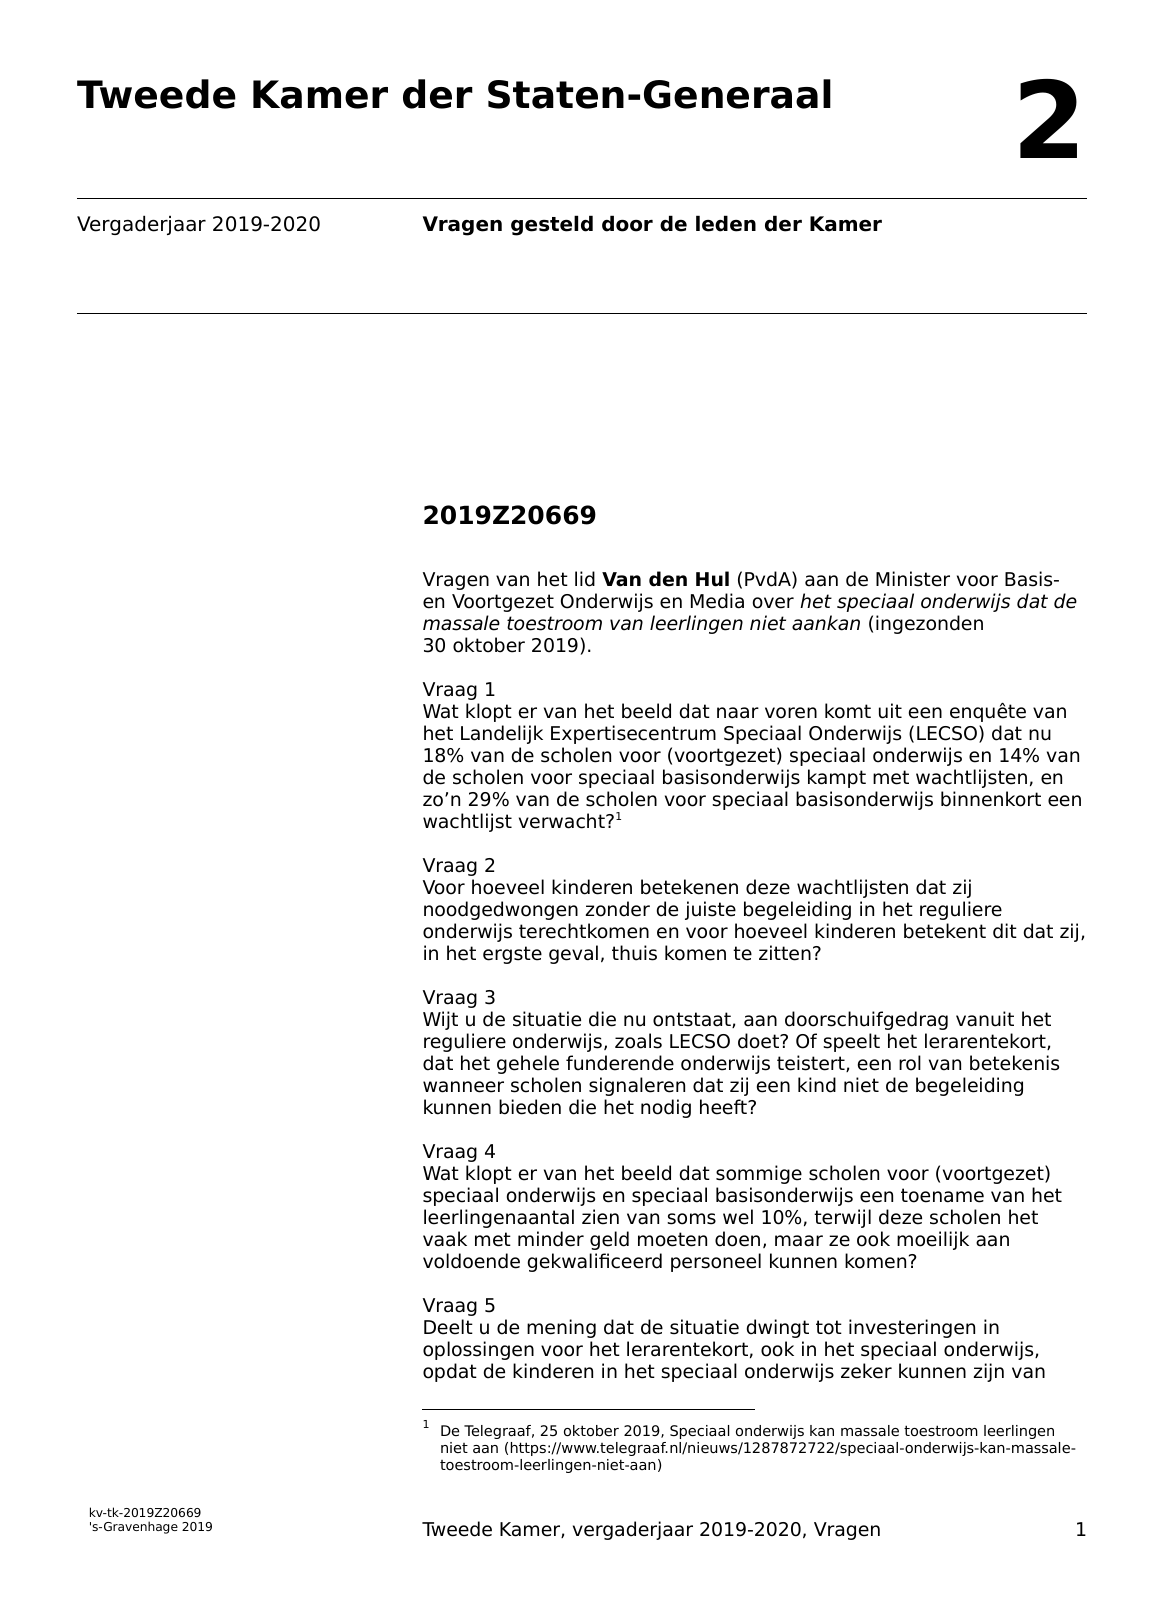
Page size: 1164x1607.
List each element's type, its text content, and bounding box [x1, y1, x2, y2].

text Vraag 5 [422, 1295, 1087, 1317]
text 2019Z20669 [422, 501, 1087, 531]
table_header 2 [886, 59, 1087, 198]
text Vraag 4 [422, 1141, 1087, 1163]
text Voor hoeveel kinderen betekenen deze wachtlijsten dat zij noodgedwongen zonder de juiste begeleiding in het reguliere onderwijs terechtkomen en voor hoeveel kinderen betekent dit dat zij, in het ergste geval, thuis komen te zitten? [422, 877, 1087, 965]
table_cell Vragen gesteld door de leden der Kamer [422, 199, 1087, 313]
text Wat klopt er van het beeld dat sommige scholen voor (voortgezet) speciaal onderwijs en speciaal basisonderwijs een toename van het leerlingenaantal zien van soms wel 10%, terwijl deze scholen het vaak met minder geld moeten doen, maar ze ook moeilijk aan voldoende gekwalificeerd personeel kunnen komen? [422, 1163, 1087, 1273]
text Wijt u de situatie die nu ontstaat, aan doorschuifgedrag vanuit het reguliere onderwijs, zoals LECSO doet? Of speelt het lerarentekort, dat het gehele funderende onderwijs teistert, een rol van betekenis wanneer scholen signaleren dat zij een kind niet de begeleiding kunnen bieden die het nodig heeft? [422, 1009, 1087, 1119]
text Deelt u de mening dat de situatie dwingt tot investeringen in oplossingen voor het lerarentekort, ook in het speciaal onderwijs, opdat de kinderen in het speciaal onderwijs zeker kunnen zijn van [422, 1317, 1087, 1383]
text Vraag 1 [422, 679, 1087, 701]
text Vragen van het lid Van den Hul (PvdA) aan de Minister voor Basis- en Voortgezet Onderwijs en Media over het speciaal onderwijs dat de massale toestroom van leerlingen niet aankan (ingezonden 30 oktober 2019). [422, 569, 1087, 657]
text kv-tk-2019Z20669 [88, 1506, 323, 1520]
text Vraag 3 [422, 987, 1087, 1009]
text 's-Gravenhage 2019 [88, 1520, 323, 1534]
table_cell Vergaderjaar 2019-2020 [77, 199, 422, 313]
text Vraag 2 [422, 855, 1087, 877]
text Wat klopt er van het beeld dat naar voren komt uit een enquête van het Landelijk Expertisecentrum Speciaal Onderwijs (LECSO) dat nu 18% van de scholen voor (voortgezet) speciaal onderwijs en 14% van de scholen voor speciaal basisonderwijs kampt met wachtlijsten, en zo’n 29% van de scholen voor speciaal basisonderwijs binnenkort een wachtlijst verwacht? [422, 701, 1087, 833]
text De Telegraaf, 25 oktober 2019, Speciaal onderwijs kan massale toestroom leerlingen niet aan (https://www.telegraaf.nl/nieuws/1287872722/speciaal-onderwijs-kan-massale-toestroom-leerlingen-niet-aan) [422, 1418, 1087, 1474]
table_header Tweede Kamer der Staten-Generaal [77, 59, 886, 198]
